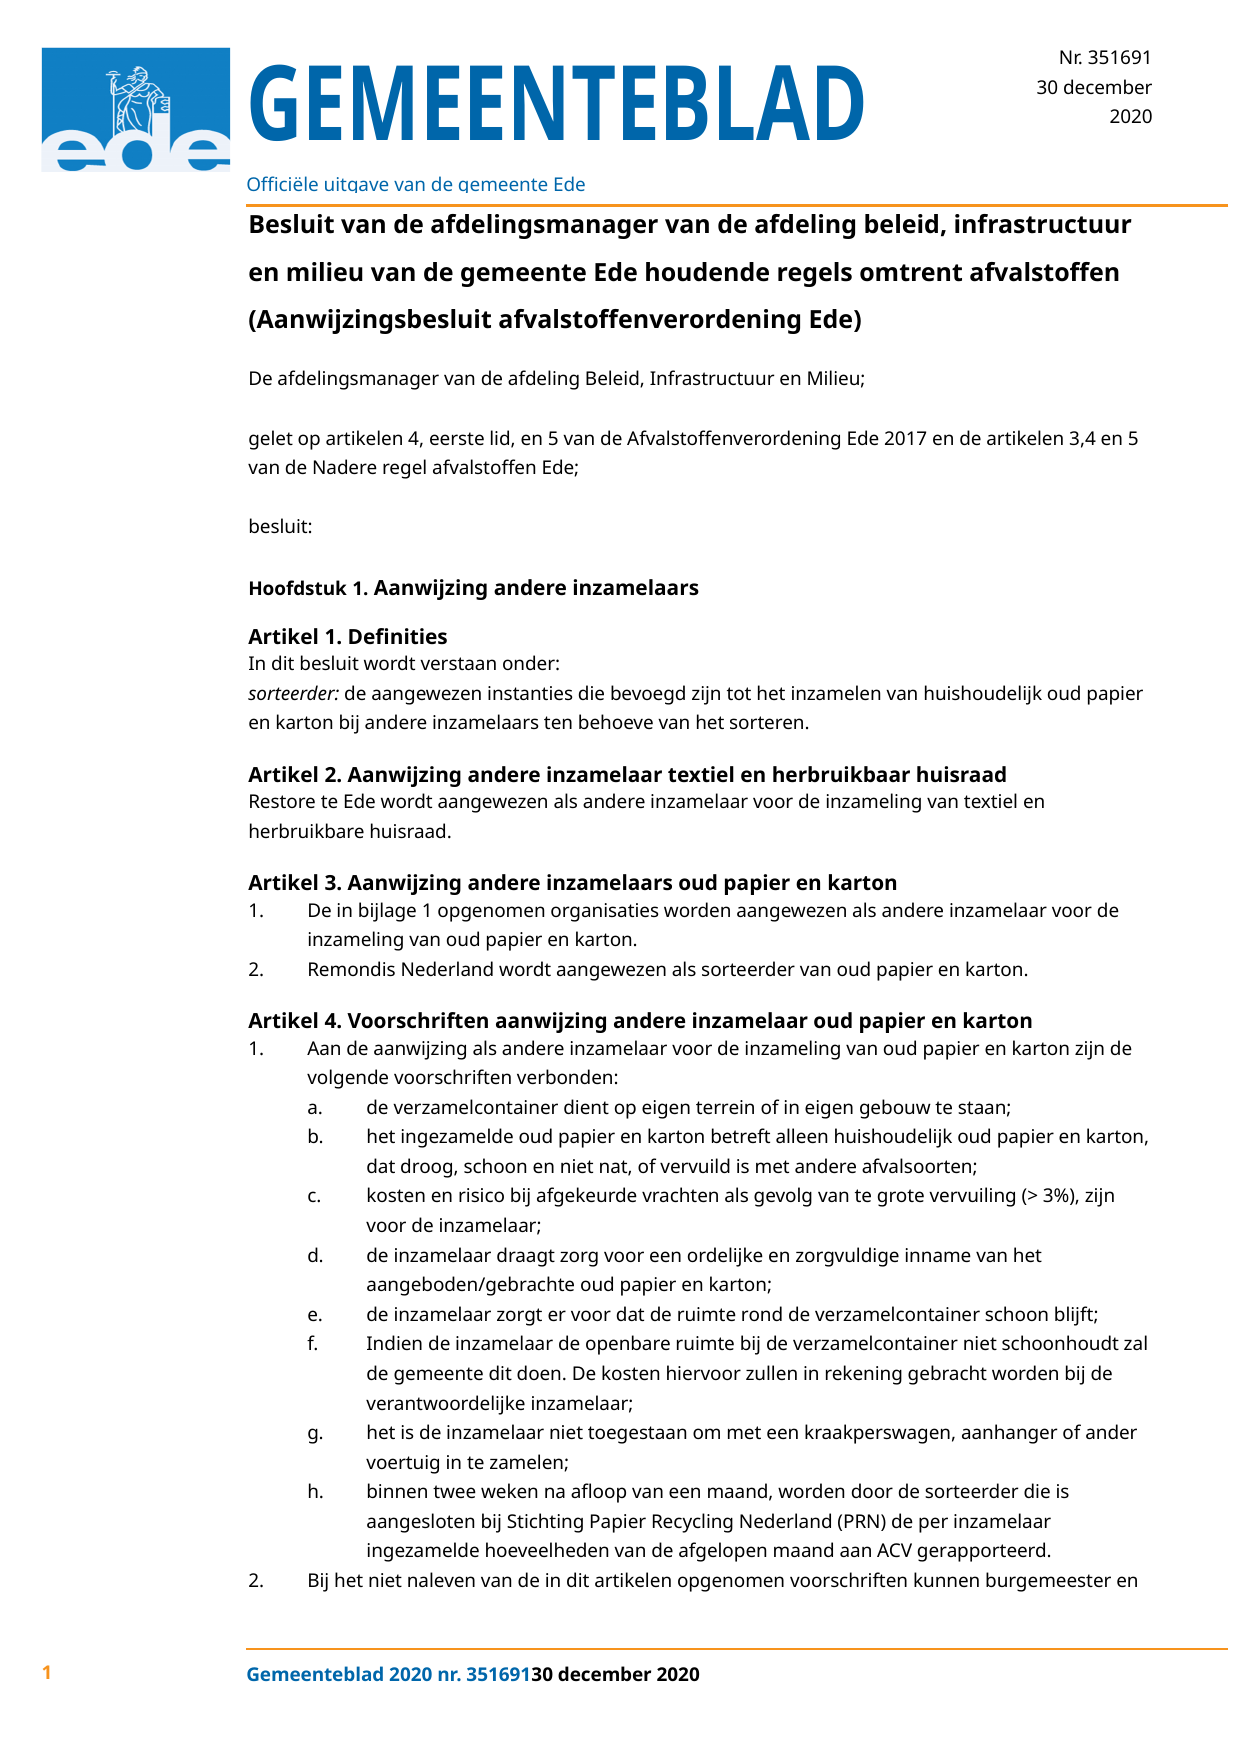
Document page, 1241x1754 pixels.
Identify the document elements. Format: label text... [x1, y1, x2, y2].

list Aan de aanwijzing als andere inzamelaar voor de inzameling van oud papier en karton zijn de volgende voorschriften verbonden: [248, 1035, 1152, 1090]
text Artikel 2. Aanwijzing andere inzamelaar textiel en herbruikbaar huisraad [248, 760, 1152, 788]
text Besluit van de afdelingsmanager van de afdeling beleid, infrastructuur en milieu van de gemeente Ede houdende regels omtrent afvalstoffen (Aanwijzingsbesluit afvalstoffenverordening Ede) [248, 207, 1152, 336]
text De afdelingsmanager van de afdeling Beleid, Infrastructuur en Milieu; [248, 366, 1152, 391]
text Restore te Ede wordt aangewezen als andere inzamelaar voor de inzameling van textiel en herbruikbare huisraad. [248, 788, 1152, 844]
list binnen twee weken na afloop van een maand, worden door de sorteerder die is aangesloten bij Stichting Papier Recycling Nederland (PRN) de per inzamelaar ingezamelde hoeveelheden van de afgelopen maand aan ACV gerapporteerd. [307, 1478, 1152, 1563]
text In dit besluit wordt verstaan onder: [248, 650, 1152, 676]
text Artikel 1. Definities [248, 622, 1152, 650]
list Remondis Nederland wordt aangewezen als sorteerder van oud papier en karton. [248, 956, 1152, 982]
list de inzamelaar draagt zorg voor een ordelijke en zorgvuldige inname van het aangeboden/gebrachte oud papier en karton; [307, 1242, 1152, 1297]
text Artikel 4. Voorschriften aanwijzing andere inzamelaar oud papier en karton [248, 1006, 1152, 1035]
list het is de inzamelaar niet toegestaan om met een kraakperswagen, aanhanger of ander voertuig in te zamelen; [307, 1419, 1152, 1475]
text besluit: [248, 513, 1152, 539]
text gelet op artikelen 4, eerste lid, en 5 van de Afvalstoffenverordening Ede 2017 en de artikelen 3,4 en 5 van de Nadere regel afvalstoffen Ede; [248, 425, 1152, 480]
list Indien de inzamelaar de openbare ruimte bij de verzamelcontainer niet schoonhoudt zal de gemeente dit doen. De kosten hiervoor zullen in rekening gebracht worden bij de verantwoordelijke inzamelaar; [307, 1331, 1152, 1416]
list de verzamelcontainer dient op eigen terrein of in eigen gebouw te staan; [307, 1094, 1152, 1120]
list De in bijlage 1 opgenomen organisaties worden aangewezen als andere inzamelaar voor de inzameling van oud papier en karton. [248, 897, 1152, 952]
list Bij het niet naleven van de in dit artikelen opgenomen voorschriften kunnen burgemeester en [248, 1567, 1152, 1593]
text Hoofdstuk 1. Aanwijzing andere inzamelaars [248, 573, 1152, 601]
text sorteerder: de aangewezen instanties die bevoegd zijn tot het inzamelen van huishoudelijk oud papier en karton bij andere inzamelaars ten behoeve van het sorteren. [248, 680, 1152, 735]
list de inzamelaar zorgt er voor dat de ruimte rond de verzamelcontainer schoon blijft; [307, 1301, 1152, 1327]
list kosten en risico bij afgekeurde vrachten als gevolg van te grote vervuiling (> 3%), zijn voor de inzamelaar; [307, 1183, 1152, 1238]
list het ingezamelde oud papier en karton betreft alleen huishoudelijk oud papier en karton, dat droog, schoon en niet nat, of vervuild is met andere afvalsoorten; [307, 1123, 1152, 1179]
picture [41, 47, 231, 172]
text Artikel 3. Aanwijzing andere inzamelaars oud papier en karton [248, 868, 1152, 897]
